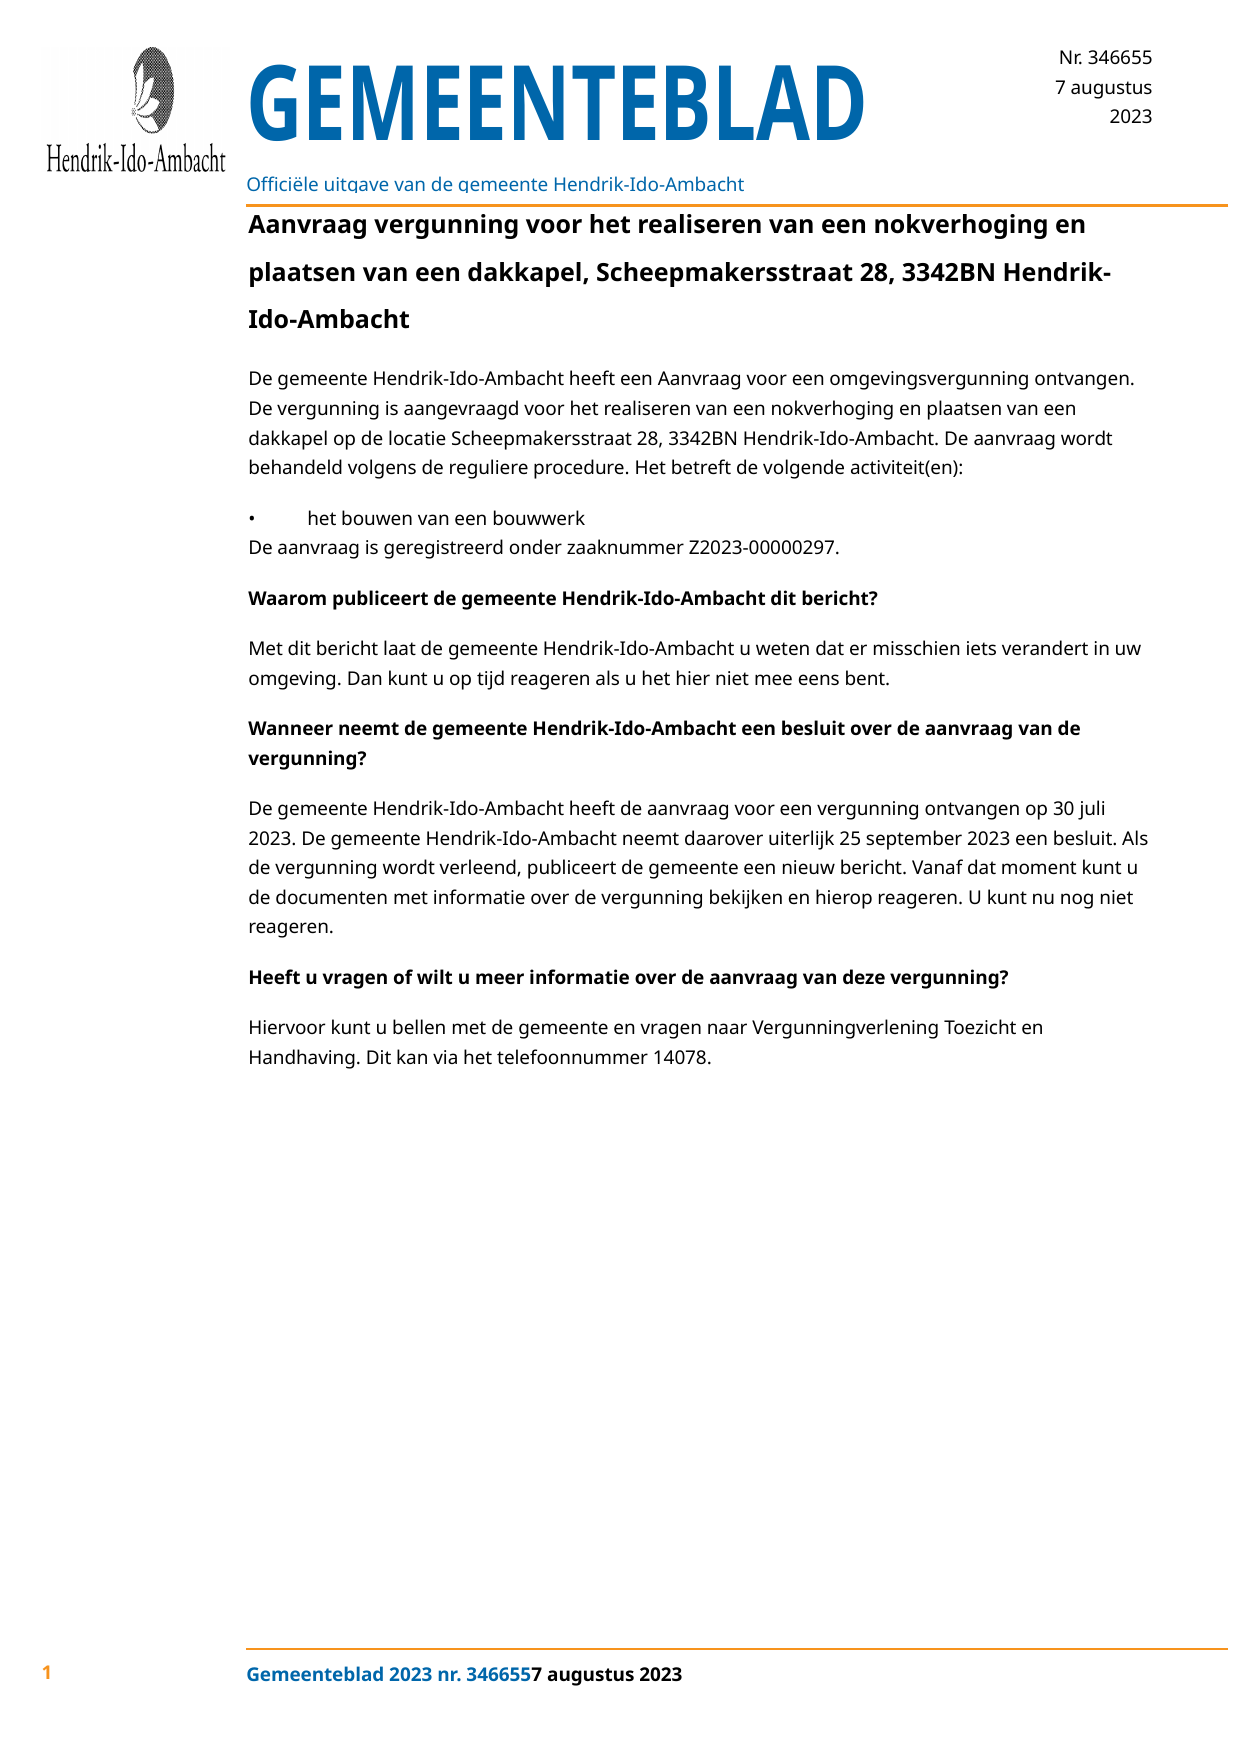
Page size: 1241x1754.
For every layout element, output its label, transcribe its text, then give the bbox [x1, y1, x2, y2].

text Heeft u vragen of wilt u meer informatie over de aanvraag van deze vergunning? [248, 964, 1152, 989]
text Met dit bericht laat de gemeente Hendrik-Ido-Ambacht u weten dat er misschien iets verandert in uw omgeving. Dan kunt u op tijd reageren als u het hier niet mee eens bent. [248, 635, 1152, 690]
picture [41, 47, 231, 172]
text Wanneer neemt de gemeente Hendrik-Ido-Ambacht een besluit over de aanvraag van de vergunning? [248, 715, 1152, 770]
text De gemeente Hendrik-Ido-Ambacht heeft een Aanvraag voor een omgevingsvergunning ontvangen. De vergunning is aangevraagd voor het realiseren van een nokverhoging en plaatsen van een dakkapel op de locatie Scheepmakersstraat 28, 3342BN Hendrik-Ido-Ambacht. De aanvraag wordt behandeld volgens de reguliere procedure. Het betreft de volgende activiteit(en): [248, 366, 1152, 480]
text Waarom publiceert de gemeente Hendrik-Ido-Ambacht dit bericht? [248, 585, 1152, 610]
list het bouwen van een bouwwerk [248, 505, 1152, 530]
text Hiervoor kunt u bellen met de gemeente en vragen naar Vergunningverlening Toezicht en Handhaving. Dit kan via het telefoonnummer 14078. [248, 1014, 1152, 1069]
text De gemeente Hendrik-Ido-Ambacht heeft de aanvraag voor een vergunning ontvangen op 30 juli 2023. De gemeente Hendrik-Ido-Ambacht neemt daarover uiterlijk 25 september 2023 een besluit. Als de vergunning wordt verleend, publiceert de gemeente een nieuw bericht. Vanaf dat moment kunt u de documenten met informatie over de vergunning bekijken en hierop reageren. U kunt nu nog niet reageren. [248, 795, 1152, 939]
text De aanvraag is geregistreerd onder zaaknummer Z2023-00000297. [248, 534, 1152, 560]
text Aanvraag vergunning voor het realiseren van een nokverhoging en plaatsen van een dakkapel, Scheepmakersstraat 28, 3342BN Hendrik-Ido-Ambacht [248, 207, 1152, 336]
